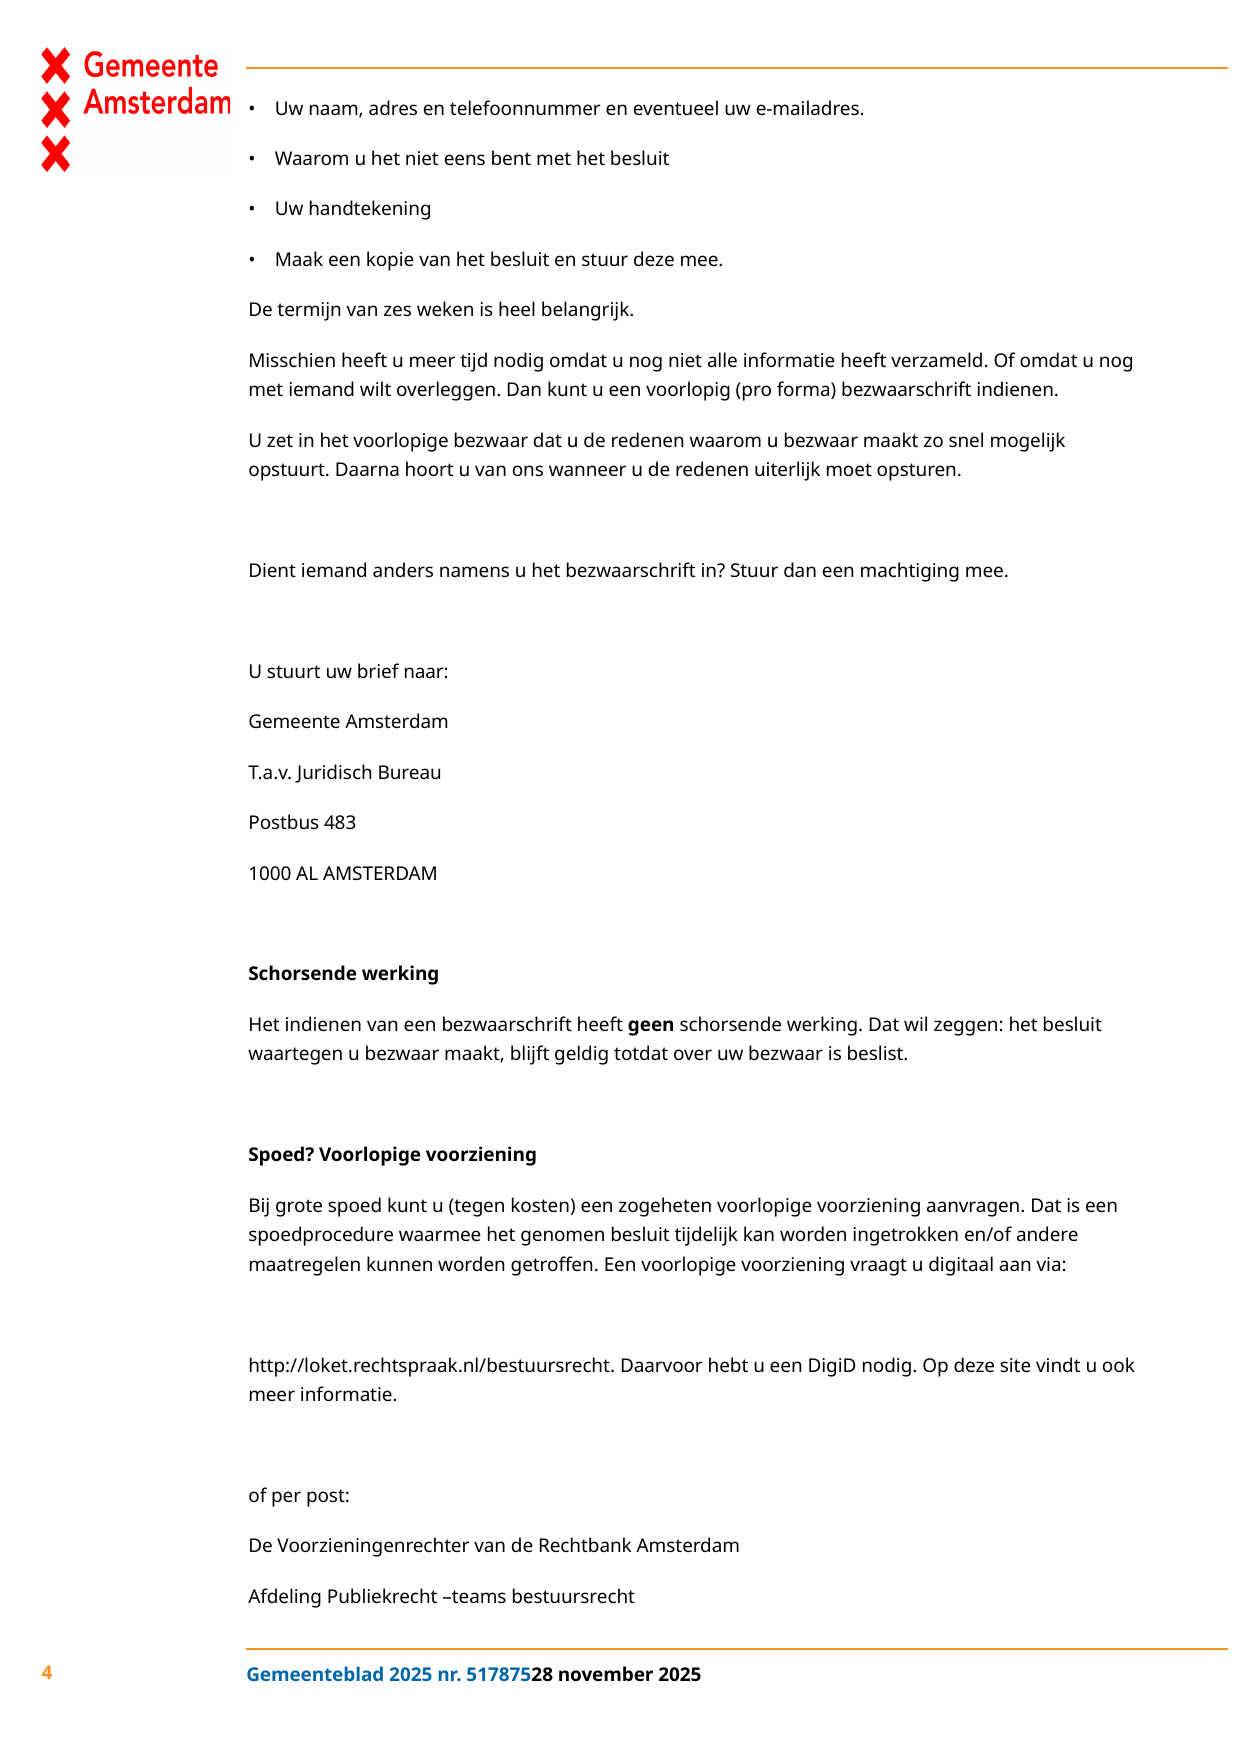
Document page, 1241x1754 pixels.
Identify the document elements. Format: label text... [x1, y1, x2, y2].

text De Voorzieningenrechter van de Rechtbank Amsterdam [248, 1533, 1152, 1558]
text http://loket.rechtspraak.nl/bestuursrecht. Daarvoor hebt u een DigiD nodig. Op deze site vindt u ook meer informatie. [248, 1352, 1152, 1407]
text Het indienen van een bezwaarschrift heeft geen schorsende werking. Dat wil zeggen: het besluit waartegen u bezwaar maakt, blijft geldig totdat over uw bezwaar is beslist. [248, 1011, 1152, 1066]
text U stuurt uw brief naar: [248, 658, 1152, 684]
text of per post: [248, 1482, 1152, 1508]
text Dient iemand anders namens u het bezwaarschrift in? Stuur dan een machtiging mee. [248, 557, 1152, 583]
picture [41, 47, 231, 172]
text T.a.v. Juridisch Bureau [248, 759, 1152, 785]
text Schorsende werking [248, 961, 1152, 986]
text Afdeling Publiekrecht –teams bestuursrecht [248, 1583, 1152, 1609]
text De termijn van zes weken is heel belangrijk. [248, 296, 1152, 322]
text U zet in het voorlopige bezwaar dat u de redenen waarom u bezwaar maakt zo snel mogelijk opstuurt. Daarna hoort u van ons wanneer u de redenen uiterlijk moet opsturen. [248, 427, 1152, 482]
text • Uw handtekening [248, 196, 1152, 221]
text Misschien heeft u meer tijd nodig omdat u nog niet alle informatie heeft verzameld. Of omdat u nog met iemand wilt overleggen. Dan kunt u een voorlopig (pro forma) bezwaarschrift indienen. [248, 347, 1152, 402]
text • Uw naam, adres en telefoonnummer en eventueel uw e-mailadres. [248, 95, 1152, 121]
text • Waarom u het niet eens bent met het besluit [248, 145, 1152, 171]
text 1000 AL AMSTERDAM [248, 860, 1152, 886]
text Gemeente Amsterdam [248, 708, 1152, 734]
text Spoed? Voorlopige voorziening [248, 1141, 1152, 1167]
text Bij grote spoed kunt u (tegen kosten) een zogeheten voorlopige voorziening aanvragen. Dat is een spoedprocedure waarmee het genomen besluit tijdelijk kan worden ingetrokken en/of andere maatregelen kunnen worden getroffen. Een voorlopige voorziening vraagt u digitaal aan via: [248, 1192, 1152, 1277]
text Postbus 483 [248, 809, 1152, 835]
text • Maak een kopie van het besluit en stuur deze mee. [248, 246, 1152, 272]
